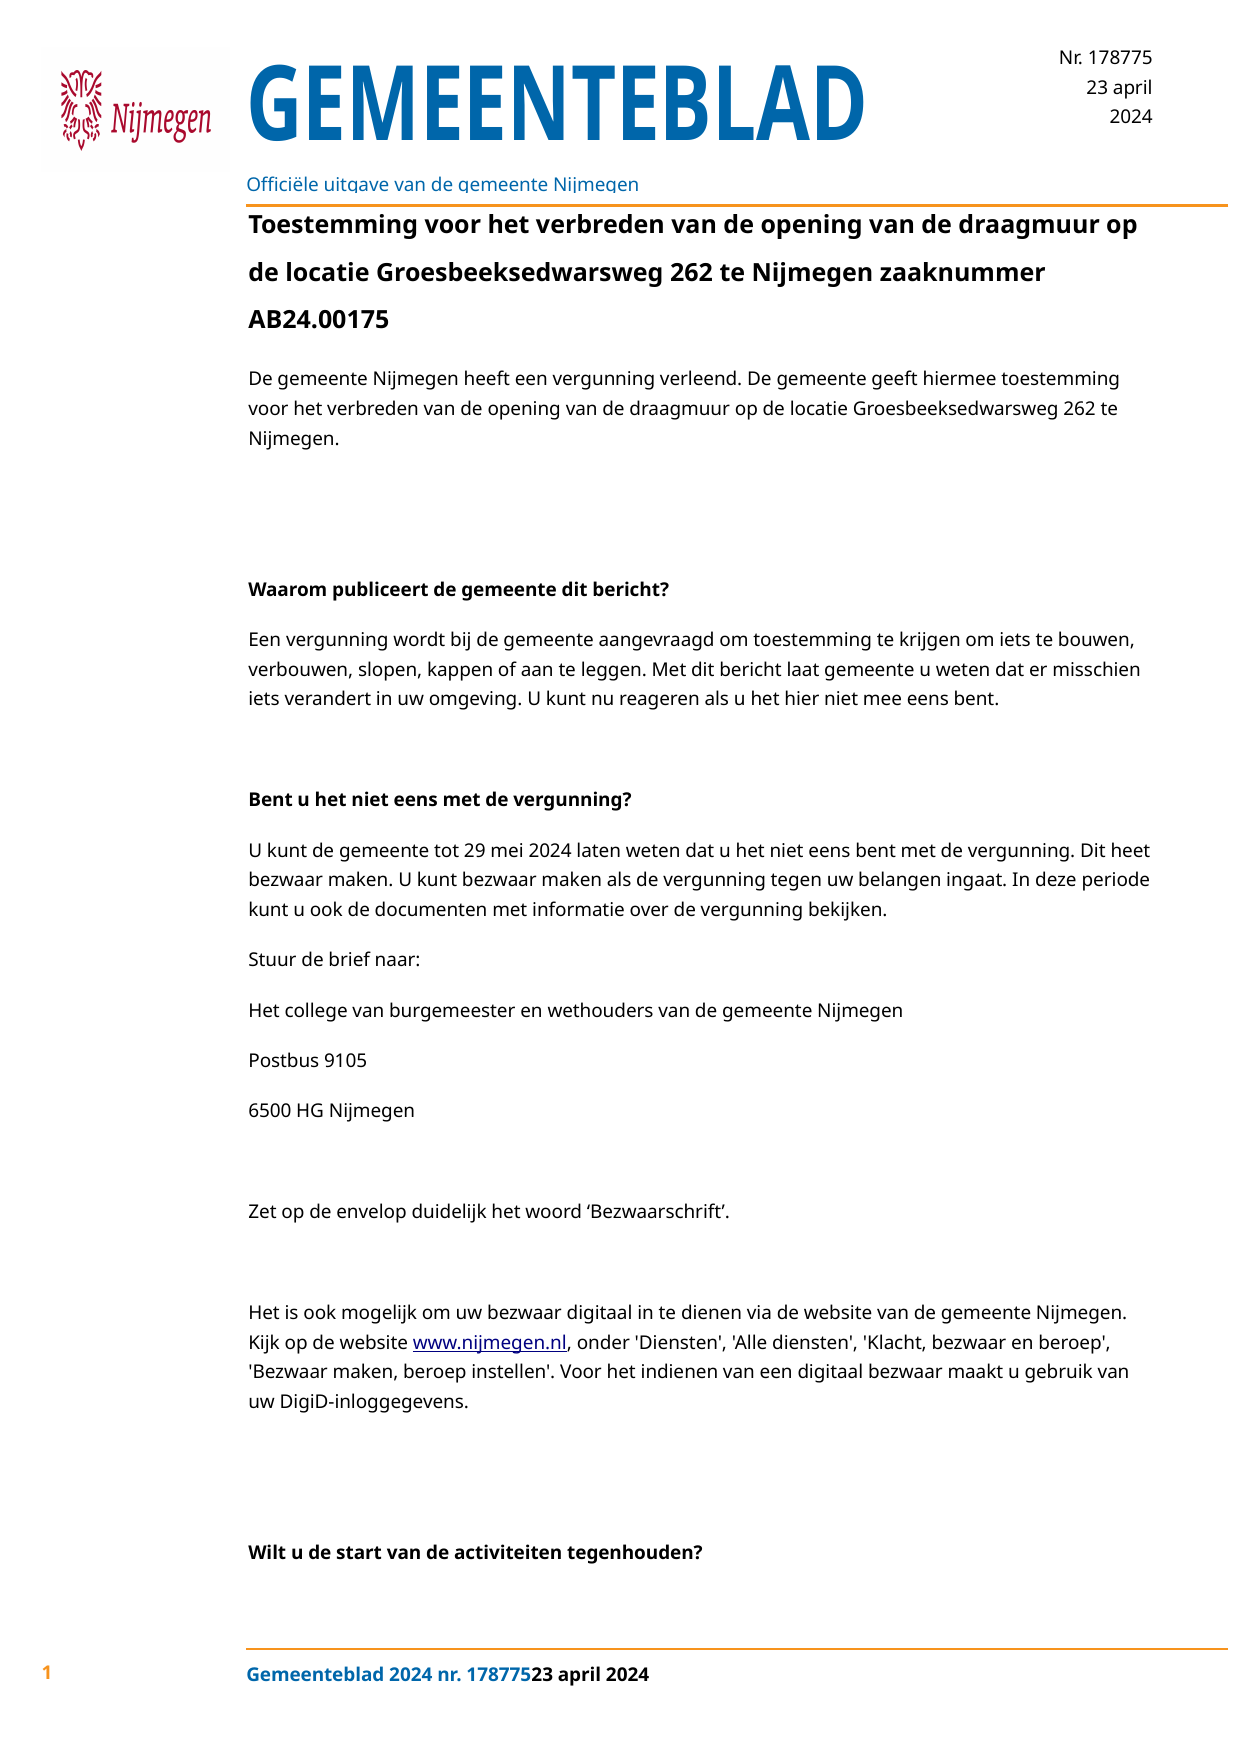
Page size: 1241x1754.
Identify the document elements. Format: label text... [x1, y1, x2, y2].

text Een vergunning wordt bij de gemeente aangevraagd om toestemming te krijgen om iets te bouwen, verbouwen, slopen, kappen of aan te leggen. Met dit bericht laat gemeente u weten dat er misschien iets verandert in uw omgeving. U kunt nu reageren als u het hier niet mee eens bent. [248, 626, 1152, 711]
text Zet op de envelop duidelijk het woord ‘Bezwaarschrift’. [248, 1198, 1152, 1224]
text De gemeente Nijmegen heeft een vergunning verleend. De gemeente geeft hiermee toestemming voor het verbreden van de opening van de draagmuur op de locatie Groesbeeksedwarsweg 262 te Nijmegen. [248, 366, 1152, 450]
text Stuur de brief naar: [248, 946, 1152, 972]
text Waarom publiceert de gemeente dit bericht? [248, 576, 1152, 602]
text U kunt de gemeente tot 29 mei 2024 laten weten dat u het niet eens bent met de vergunning. Dit heet bezwaar maken. U kunt bezwaar maken als de vergunning tegen uw belangen ingaat. In deze periode kunt u ook de documenten met informatie over de vergunning bekijken. [248, 837, 1152, 922]
text Bent u het niet eens met de vergunning? [248, 786, 1152, 812]
picture [41, 47, 231, 172]
text Toestemming voor het verbreden van de opening van de draagmuur op de locatie Groesbeeksedwarsweg 262 te Nijmegen zaaknummer AB24.00175 [248, 207, 1152, 336]
text Postbus 9105 [248, 1047, 1152, 1073]
text Wilt u de start van de activiteiten tegenhouden? [248, 1539, 1152, 1565]
text Het is ook mogelijk om uw bezwaar digitaal in te dienen via de website van de gemeente Nijmegen. Kijk op de website www.nijmegen.nl, onder 'Diensten', 'Alle diensten', 'Klacht, bezwaar en beroep', 'Bezwaar maken, beroep instellen'. Voor het indienen van een digitaal bezwaar maakt u gebruik van uw DigiD-inloggegevens. [248, 1299, 1152, 1414]
text Het college van burgemeester en wethouders van de gemeente Nijmegen [248, 997, 1152, 1022]
text 6500 HG Nijmegen [248, 1098, 1152, 1123]
